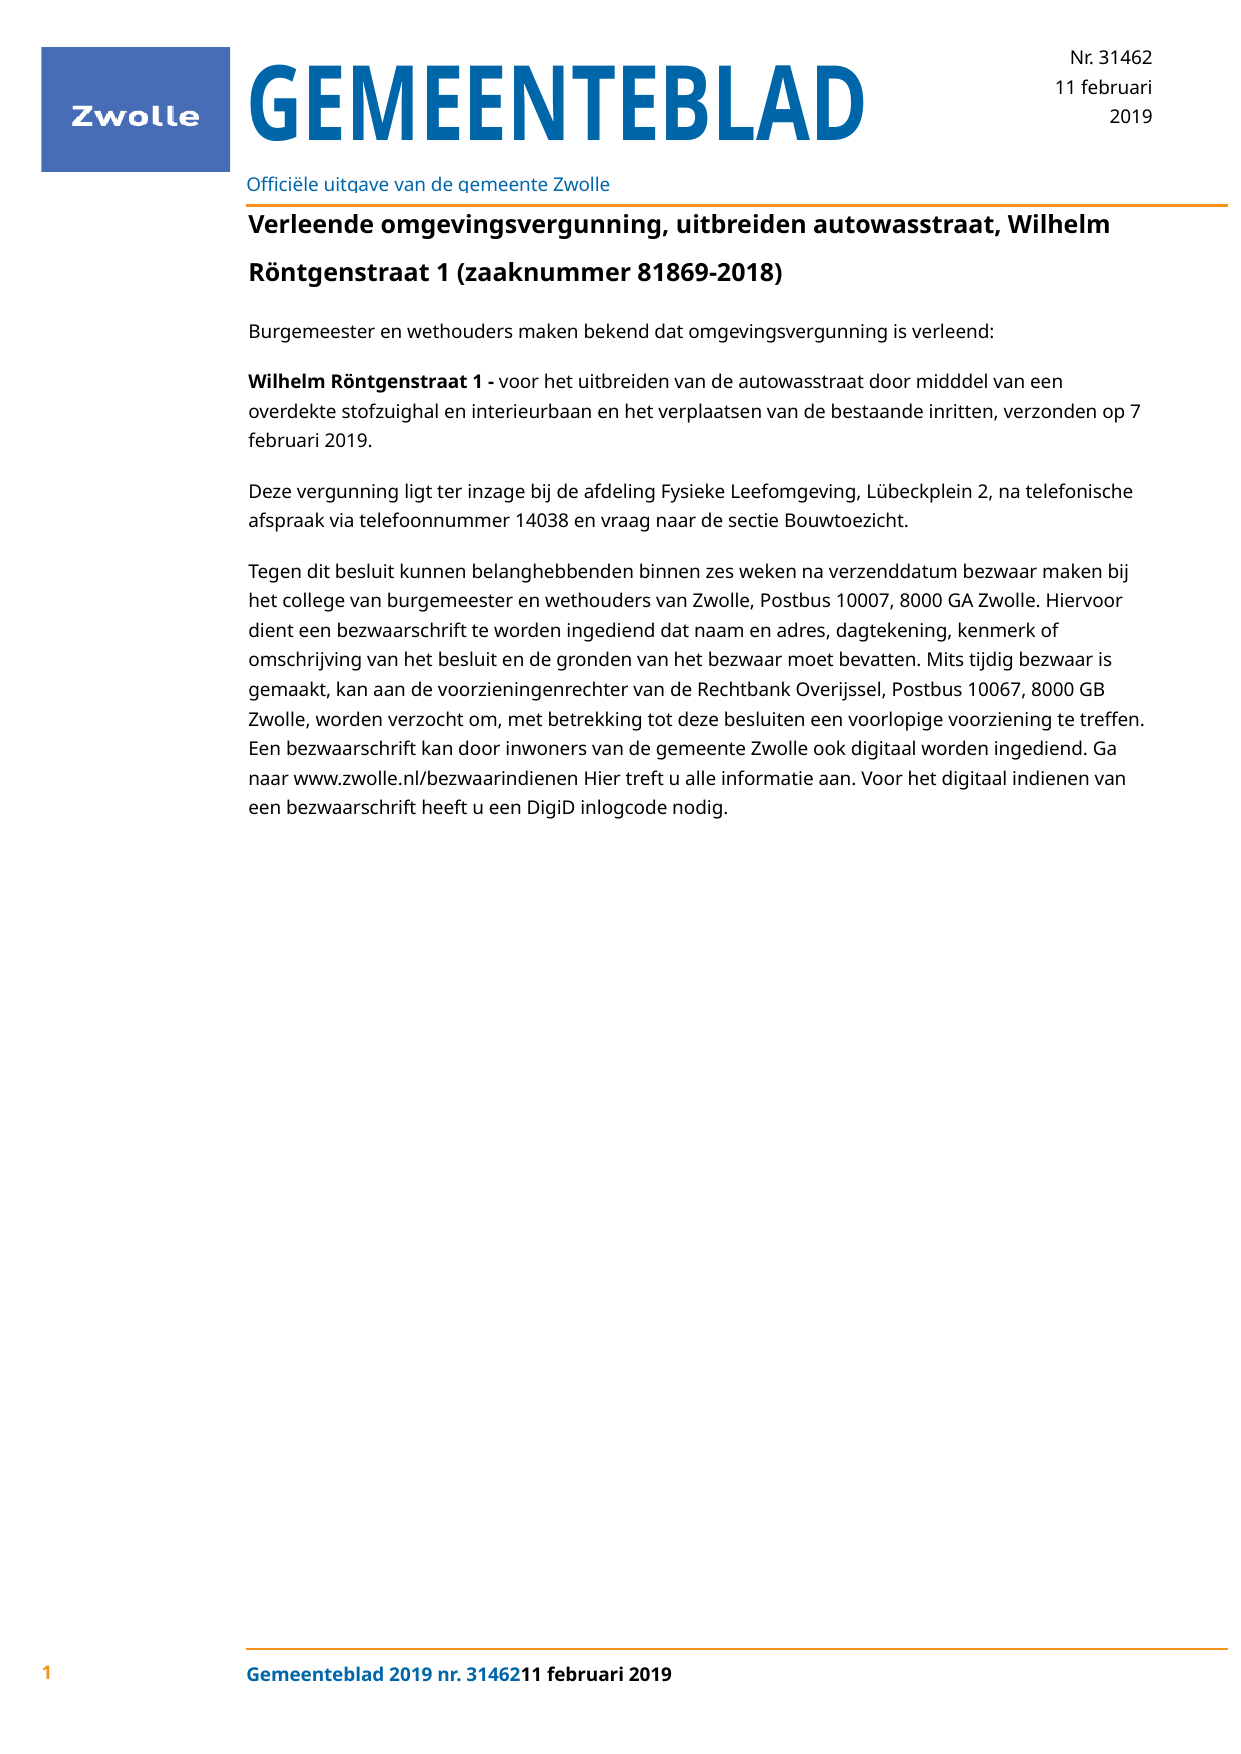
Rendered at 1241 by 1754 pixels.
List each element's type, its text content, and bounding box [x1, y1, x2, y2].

text Verleende omgevingsvergunning, uitbreiden autowasstraat, Wilhelm Röntgenstraat 1 (zaaknummer 81869-2018) [248, 207, 1152, 288]
picture [41, 47, 231, 172]
text Tegen dit besluit kunnen belanghebbenden binnen zes weken na verzenddatum bezwaar maken bij het college van burgemeester en wethouders van Zwolle, Postbus 10007, 8000 GA Zwolle. Hiervoor dient een bezwaarschrift te worden ingediend dat naam en adres, dagtekening, kenmerk of omschrijving van het besluit en de gronden van het bezwaar moet bevatten. Mits tijdig bezwaar is gemaakt, kan aan de voorzieningenrechter van de Rechtbank Overijssel, Postbus 10067, 8000 GB Zwolle, worden verzocht om, met betrekking tot deze besluiten een voorlopige voorziening te treffen. Een bezwaarschrift kan door inwoners van de gemeente Zwolle ook digitaal worden ingediend. Ga naar www.zwolle.nl/bezwaarindienen Hier treft u alle informatie aan. Voor het digitaal indienen van een bezwaarschrift heeft u een DigiD inlogcode nodig. [248, 558, 1152, 820]
text Wilhelm Röntgenstraat 1 - voor het uitbreiden van de autowasstraat door midddel van een overdekte stofzuighal en interieurbaan en het verplaatsen van de bestaande inritten, verzonden op 7 februari 2019. [248, 368, 1152, 453]
text Deze vergunning ligt ter inzage bij de afdeling Fysieke Leefomgeving, Lübeckplein 2, na telefonische afspraak via telefoonnummer 14038 en vraag naar de sectie Bouwtoezicht. [248, 478, 1152, 533]
text Burgemeester en wethouders maken bekend dat omgevingsvergunning is verleend: [248, 318, 1152, 344]
